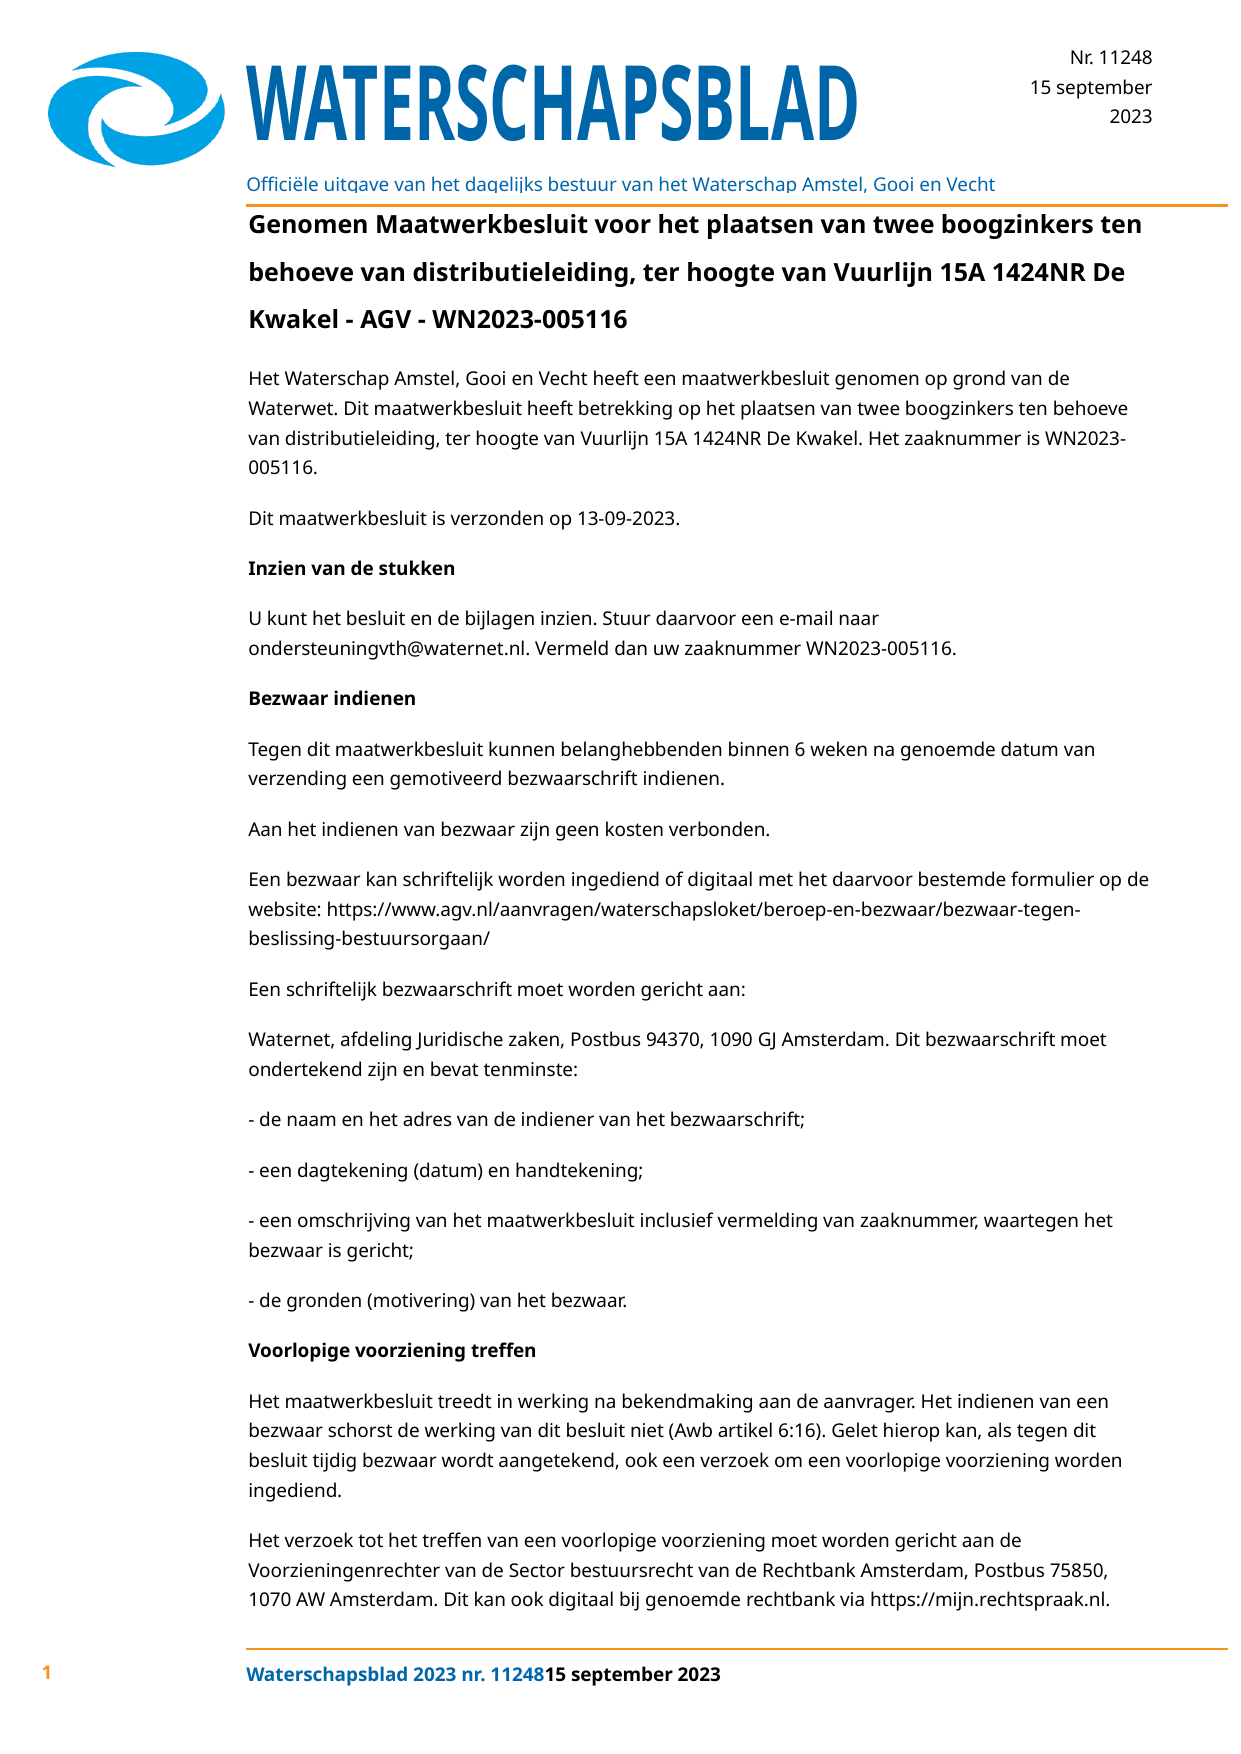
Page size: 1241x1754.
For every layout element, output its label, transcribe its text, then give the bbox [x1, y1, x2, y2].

text Dit maatwerkbesluit is verzonden op 13-09-2023. [248, 505, 1152, 530]
text Het maatwerkbesluit treedt in werking na bekendmaking aan de aanvrager. Het indienen van een bezwaar schorst de werking van dit besluit niet (Awb artikel 6:16). Gelet hierop kan, als tegen dit besluit tijdig bezwaar wordt aangetekend, ook een verzoek om een voorlopige voorziening worden ingediend. [248, 1388, 1152, 1502]
text Genomen Maatwerkbesluit voor het plaatsen van twee boogzinkers ten behoeve van distributieleiding, ter hoogte van Vuurlijn 15A 1424NR De Kwakel - AGV - WN2023-005116 [248, 207, 1152, 336]
text Tegen dit maatwerkbesluit kunnen belanghebbenden binnen 6 weken na genoemde datum van verzending een gemotiveerd bezwaarschrift indienen. [248, 736, 1152, 791]
text - de naam en het adres van de indiener van het bezwaarschrift; [248, 1106, 1152, 1132]
text - een dagtekening (datum) en handtekening; [248, 1157, 1152, 1182]
text Waternet, afdeling Juridische zaken, Postbus 94370, 1090 GJ Amsterdam. Dit bezwaarschrift moet ondertekend zijn en bevat tenminste: [248, 1026, 1152, 1082]
text Aan het indienen van bezwaar zijn geen kosten verbonden. [248, 816, 1152, 842]
text - de gronden (motivering) van het bezwaar. [248, 1287, 1152, 1313]
text Het Waterschap Amstel, Gooi en Vecht heeft een maatwerkbesluit genomen op grond van de Waterwet. Dit maatwerkbesluit heeft betrekking op het plaatsen van twee boogzinkers ten behoeve van distributieleiding, ter hoogte van Vuurlijn 15A 1424NR De Kwakel. Het zaaknummer is WN2023-005116. [248, 366, 1152, 480]
text Een bezwaar kan schriftelijk worden ingediend of digitaal met het daarvoor bestemde formulier op de website: https://www.agv.nl/aanvragen/waterschapsloket/beroep-en-bezwaar/bezwaar-tegen-beslissing-bestuursorgaan/ [248, 866, 1152, 951]
picture [41, 47, 231, 172]
text Inzien van de stukken [248, 555, 1152, 581]
text Het verzoek tot het treffen van een voorlopige voorziening moet worden gericht aan de Voorzieningenrechter van de Sector bestuursrecht van de Rechtbank Amsterdam, Postbus 75850, 1070 AW Amsterdam. Dit kan ook digitaal bij genoemde rechtbank via https://mijn.rechtspraak.nl. [248, 1527, 1152, 1612]
text - een omschrijving van het maatwerkbesluit inclusief vermelding van zaaknummer, waartegen het bezwaar is gericht; [248, 1207, 1152, 1262]
text Voorlopige voorziening treffen [248, 1338, 1152, 1363]
text U kunt het besluit en de bijlagen inzien. Stuur daarvoor een e-mail naar ondersteuningvth@waternet.nl. Vermeld dan uw zaaknummer WN2023-005116. [248, 606, 1152, 661]
text Bezwaar indienen [248, 686, 1152, 711]
text Een schriftelijk bezwaarschrift moet worden gericht aan: [248, 976, 1152, 1002]
